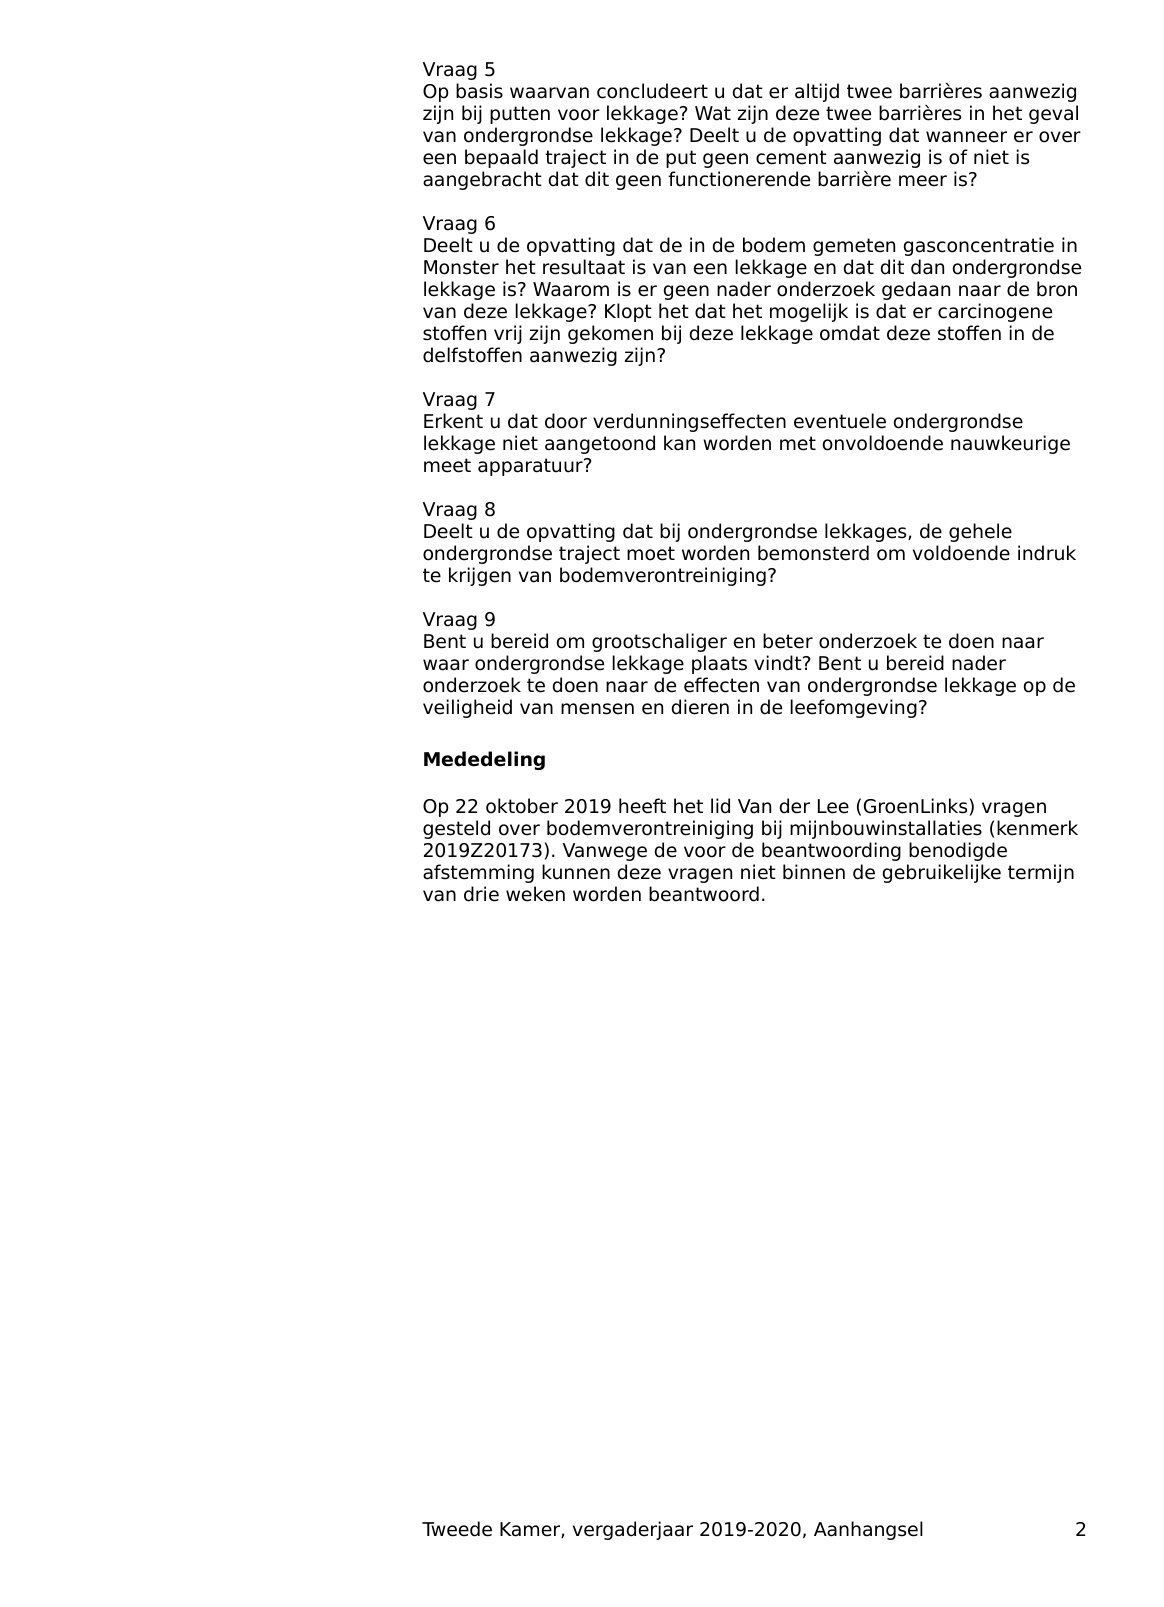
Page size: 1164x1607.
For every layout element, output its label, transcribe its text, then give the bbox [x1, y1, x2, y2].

text Vraag 6 [422, 213, 1087, 235]
text Vraag 5 [422, 59, 1087, 81]
text Deelt u de opvatting dat de in de bodem gemeten gasconcentratie in Monster het resultaat is van een lekkage en dat dit dan ondergrondse lekkage is? Waarom is er geen nader onderzoek gedaan naar de bron van deze lekkage? Klopt het dat het mogelijk is dat er carcinogene stoffen vrij zijn gekomen bij deze lekkage omdat deze stoffen in de delfstoffen aanwezig zijn? [422, 235, 1087, 367]
subtitle Mededeling [422, 749, 1087, 771]
text Vraag 7 [422, 389, 1087, 411]
text Erkent u dat door verdunningseffecten eventuele ondergrondse lekkage niet aangetoond kan worden met onvoldoende nauwkeurige meet apparatuur? [422, 411, 1087, 477]
text Vraag 9 [422, 609, 1087, 631]
text Deelt u de opvatting dat bij ondergrondse lekkages, de gehele ondergrondse traject moet worden bemonsterd om voldoende indruk te krijgen van bodemverontreiniging? [422, 521, 1087, 587]
text Op 22 oktober 2019 heeft het lid Van der Lee (GroenLinks) vragen gesteld over bodemverontreiniging bij mijnbouwinstallaties (kenmerk 2019Z20173). Vanwege de voor de beantwoording benodigde afstemming kunnen deze vragen niet binnen de gebruikelijke termijn van drie weken worden beantwoord. [422, 796, 1087, 906]
text Bent u bereid om grootschaliger en beter onderzoek te doen naar waar ondergrondse lekkage plaats vindt? Bent u bereid nader onderzoek te doen naar de effecten van ondergrondse lekkage op de veiligheid van mensen en dieren in de leefomgeving? [422, 631, 1087, 719]
text Op basis waarvan concludeert u dat er altijd twee barrières aanwezig zijn bij putten voor lekkage? Wat zijn deze twee barrières in het geval van ondergrondse lekkage? Deelt u de opvatting dat wanneer er over een bepaald traject in de put geen cement aanwezig is of niet is aangebracht dat dit geen functionerende barrière meer is? [422, 81, 1087, 191]
text Vraag 8 [422, 499, 1087, 521]
